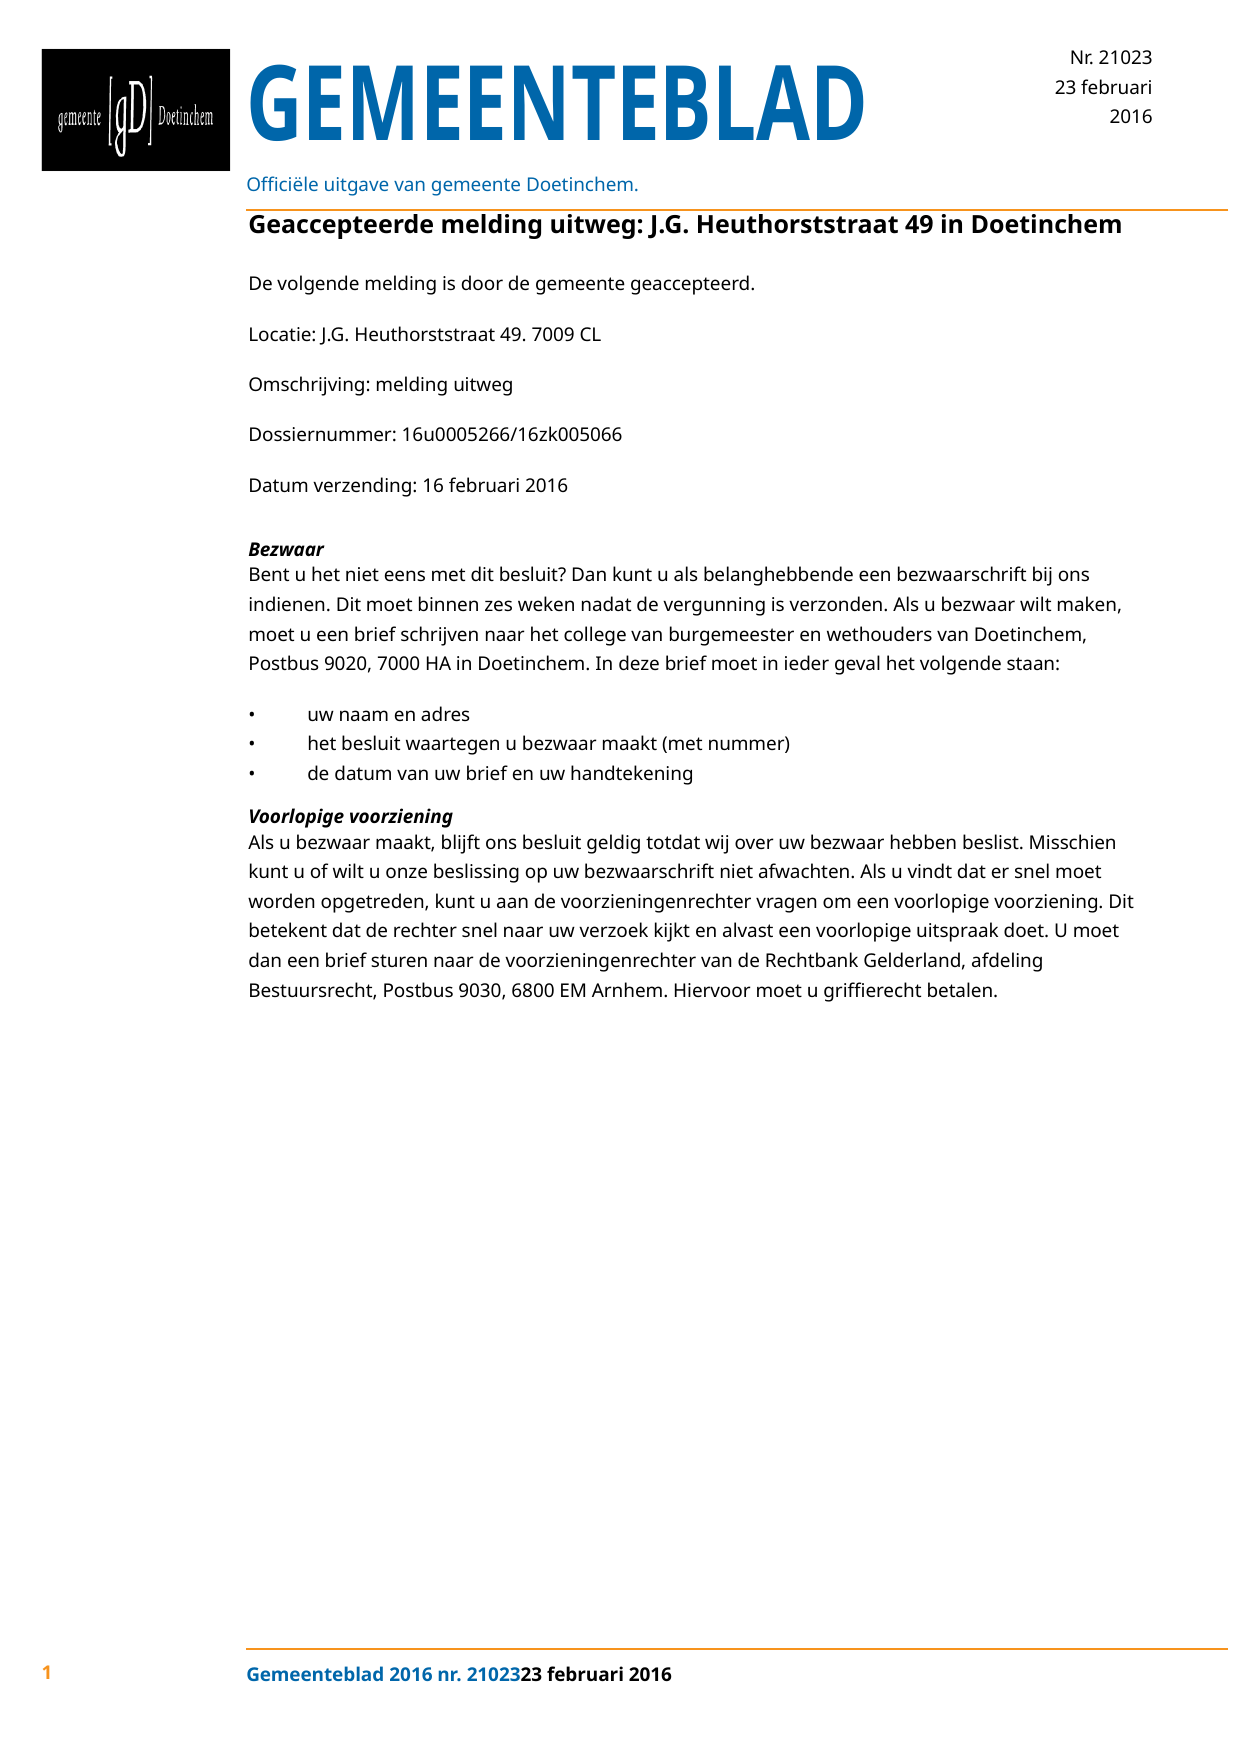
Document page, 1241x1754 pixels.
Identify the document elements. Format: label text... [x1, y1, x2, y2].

text Locatie: J.G. Heuthorststraat 49. 7009 CL [248, 321, 1152, 346]
text Voorlopige voorziening [248, 803, 1152, 829]
text Geaccepteerde melding uitweg: J.G. Heuthorststraat 49 in Doetinchem [248, 211, 1152, 241]
list de datum van uw brief en uw handtekening [248, 760, 1152, 786]
list het besluit waartegen u bezwaar maakt (met nummer) [248, 730, 1152, 756]
list uw naam en adres [248, 701, 1152, 727]
text Datum verzending: 16 februari 2016 [248, 472, 1152, 498]
text Dossiernummer: 16u0005266/16zk005066 [248, 422, 1152, 447]
text De volgende melding is door de gemeente geaccepteerd. [248, 270, 1152, 296]
text Als u bezwaar maakt, blijft ons besluit geldig totdat wij over uw bezwaar hebben beslist. Misschien kunt u of wilt u onze beslissing op uw bezwaarschrift niet afwachten. Als u vindt dat er snel moet worden opgetreden, kunt u aan de voorzieningenrechter vragen om een voorlopige voorziening. Dit betekent dat de rechter snel naar uw verzoek kijkt en alvast een voorlopige uitspraak doet. U moet dan een brief sturen naar de voorzieningenrechter van de Rechtbank Gelderland, afdeling Bestuursrecht, Postbus 9030, 6800 EM Arnhem. Hiervoor moet u griffierecht betalen. [248, 829, 1152, 1002]
text Omschrijving: melding uitweg [248, 371, 1152, 397]
text Bent u het niet eens met dit besluit? Dan kunt u als belanghebbende een bezwaarschrift bij ons indienen. Dit moet binnen zes weken nadat de vergunning is verzonden. Als u bezwaar wilt maken, moet u een brief schrijven naar het college van burgemeester en wethouders van Doetinchem, Postbus 9020, 7000 HA in Doetinchem. In deze brief moet in ieder geval het volgende staan: [248, 562, 1152, 676]
text Bezwaar [248, 536, 1152, 562]
picture [41, 47, 231, 172]
